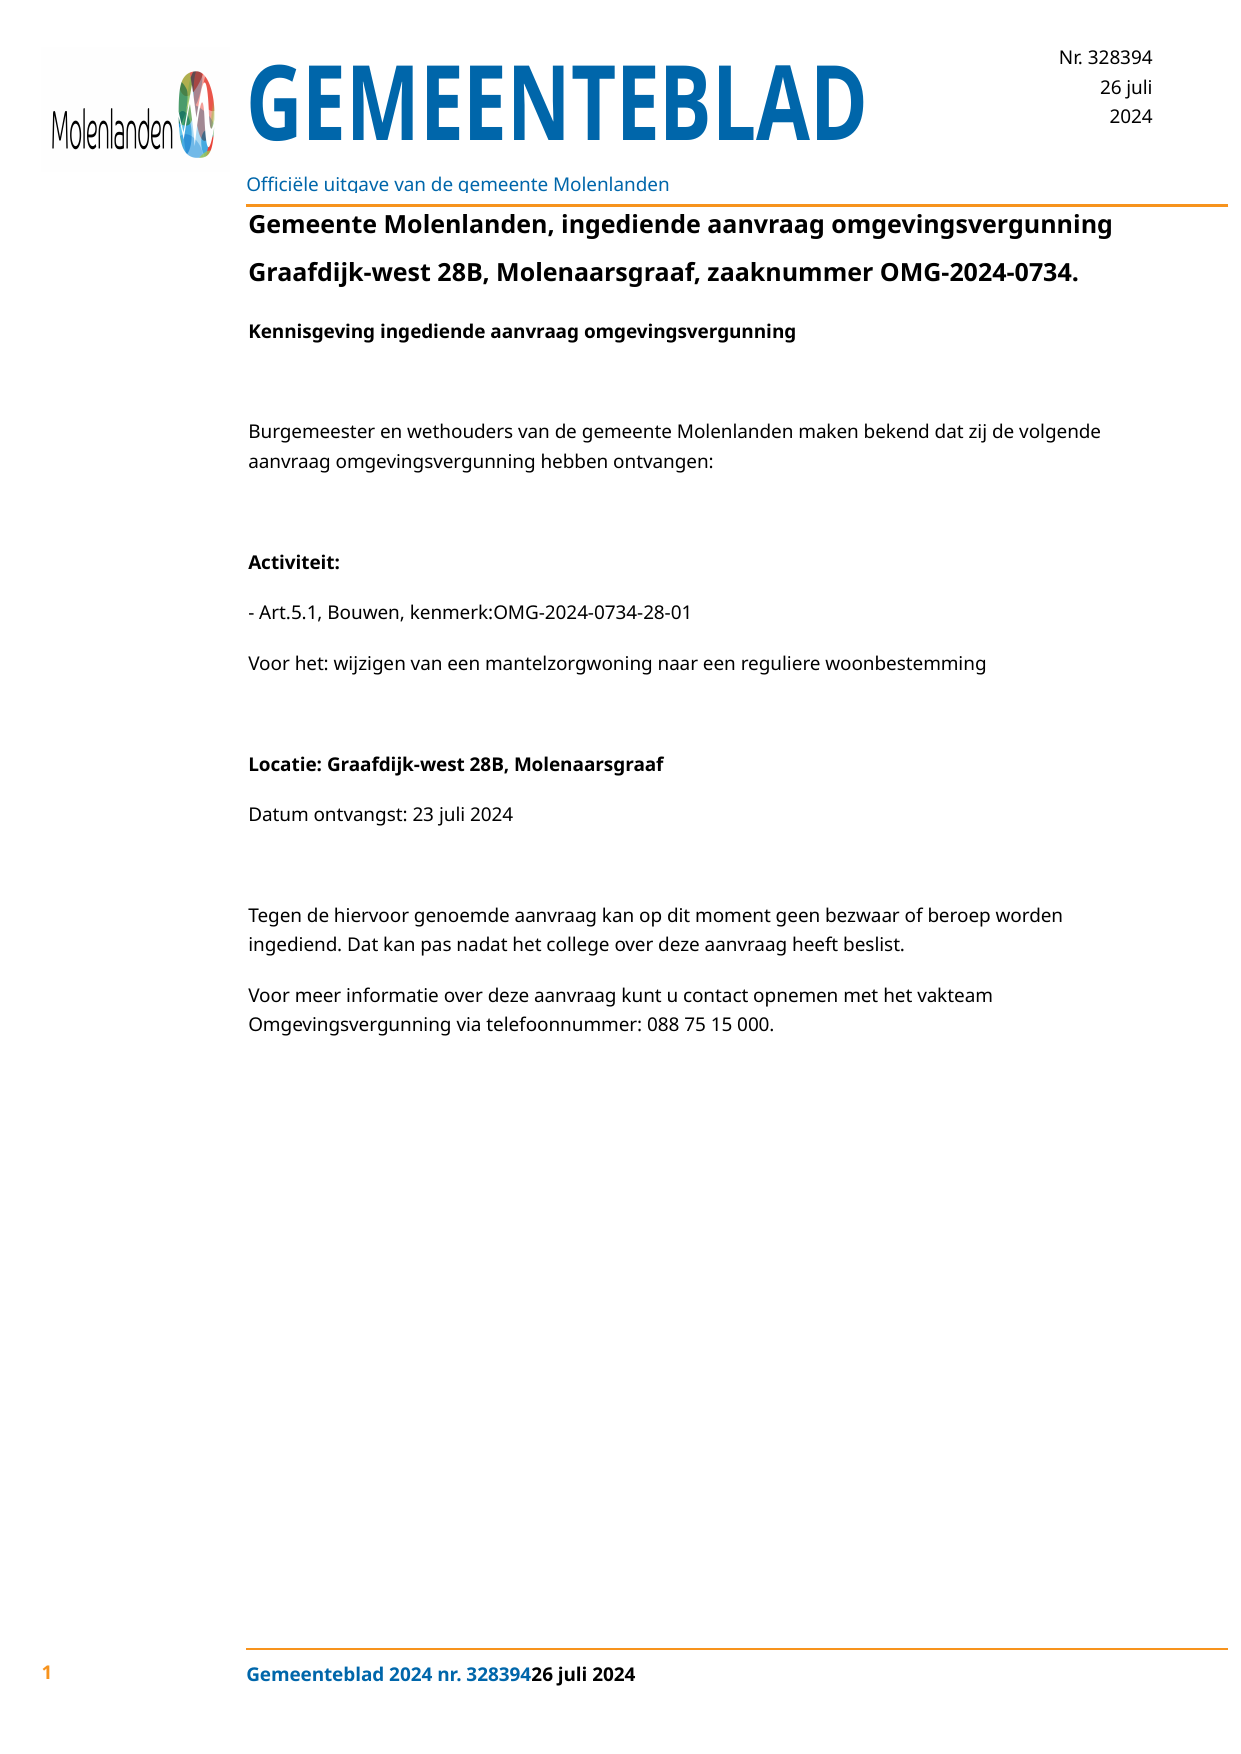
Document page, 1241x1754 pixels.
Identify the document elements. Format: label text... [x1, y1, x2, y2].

text Datum ontvangst: 23 juli 2024 [248, 801, 1152, 827]
text Voor meer informatie over deze aanvraag kunt u contact opnemen met het vakteam Omgevingsvergunning via telefoonnummer: 088 75 15 000. [248, 982, 1152, 1037]
text Locatie: Graafdijk-west 28B, Molenaarsgraaf [248, 751, 1152, 777]
text - Art.5.1, Bouwen, kenmerk:OMG-2024-0734-28-01 [248, 599, 1152, 625]
picture [41, 47, 231, 172]
text Tegen de hiervoor genoemde aanvraag kan op dit moment geen bezwaar of beroep worden ingediend. Dat kan pas nadat het college over deze aanvraag heeft beslist. [248, 902, 1152, 957]
text Gemeente Molenlanden, ingediende aanvraag omgevingsvergunning Graafdijk-west 28B, Molenaarsgraaf, zaaknummer OMG-2024-0734. [248, 207, 1152, 288]
text Kennisgeving ingediende aanvraag omgevingsvergunning [248, 318, 1152, 344]
text Burgemeester en wethouders van de gemeente Molenlanden maken bekend dat zij de volgende aanvraag omgevingsvergunning hebben ontvangen: [248, 419, 1152, 474]
text Voor het: wijzigen van een mantelzorgwoning naar een reguliere woonbestemming [248, 650, 1152, 676]
text Activiteit: [248, 549, 1152, 575]
